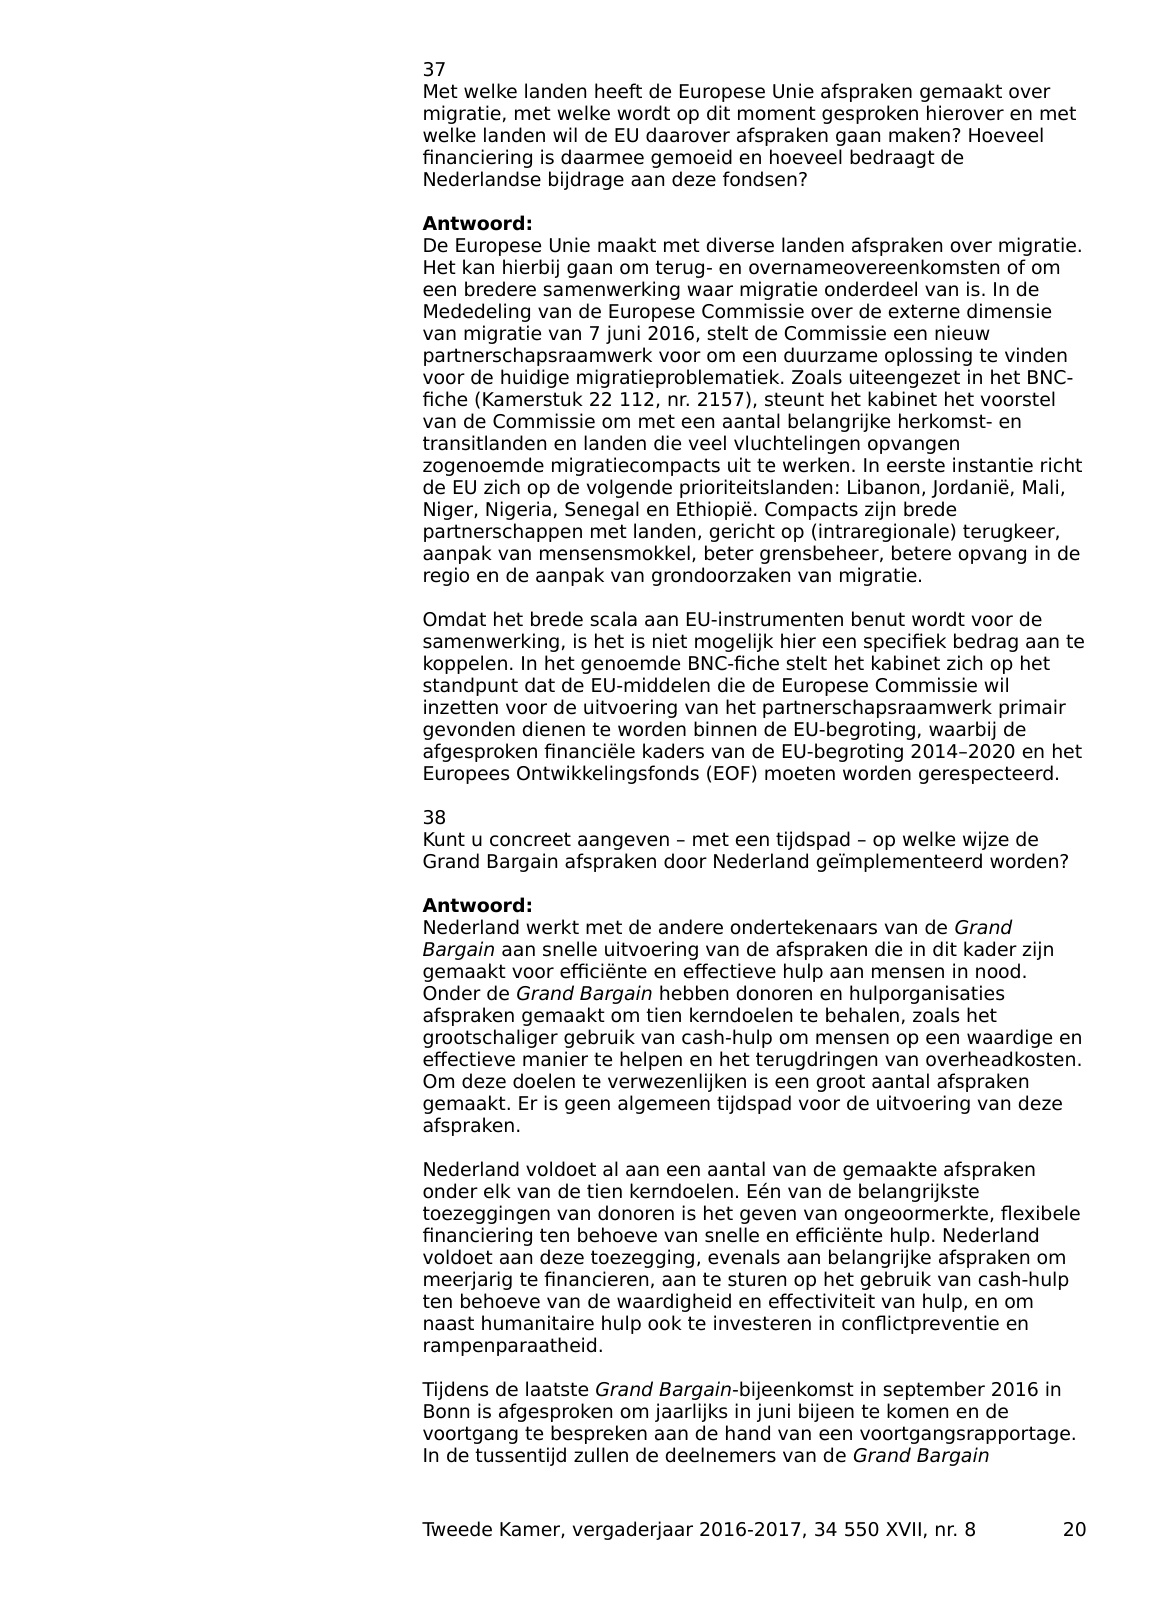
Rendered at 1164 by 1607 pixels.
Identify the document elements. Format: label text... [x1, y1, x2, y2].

text 38 [422, 807, 1087, 829]
text De Europese Unie maakt met diverse landen afspraken over migratie. Het kan hierbij gaan om terug- en overnameovereenkomsten of om een bredere samenwerking waar migratie onderdeel van is. In de Mededeling van de Europese Commissie over de externe dimensie van migratie van 7 juni 2016, stelt de Commissie een nieuw partnerschapsraamwerk voor om een duurzame oplossing te vinden voor de huidige migratieproblematiek. Zoals uiteengezet in het BNC-fiche (Kamerstuk 22 112, nr. 2157), steunt het kabinet het voorstel van de Commissie om met een aantal belangrijke herkomst- en transitlanden en landen die veel vluchtelingen opvangen zogenoemde migratiecompacts uit te werken. In eerste instantie richt de EU zich op de volgende prioriteitslanden: Libanon, Jordanië, Mali, Niger, Nigeria, Senegal en Ethiopië. Compacts zijn brede partnerschappen met landen, gericht op (intraregionale) terugkeer, aanpak van mensensmokkel, beter grensbeheer, betere opvang in de regio en de aanpak van grondoorzaken van migratie. [422, 235, 1087, 587]
text Antwoord: [422, 895, 1087, 917]
text Kunt u concreet aangeven – met een tijdspad – op welke wijze de Grand Bargain afspraken door Nederland geïmplementeerd worden? [422, 829, 1087, 873]
text Tijdens de laatste Grand Bargain-bijeenkomst in september 2016 in Bonn is afgesproken om jaarlijks in juni bijeen te komen en de voortgang te bespreken aan de hand van een voortgangsrapportage. In de tussentijd zullen de deelnemers van de Grand Bargain [422, 1379, 1087, 1467]
text Antwoord: [422, 213, 1087, 235]
text Nederland voldoet al aan een aantal van de gemaakte afspraken onder elk van de tien kerndoelen. Eén van de belangrijkste toezeggingen van donoren is het geven van ongeoormerkte, flexibele financiering ten behoeve van snelle en efficiënte hulp. Nederland voldoet aan deze toezegging, evenals aan belangrijke afspraken om meerjarig te financieren, aan te sturen op het gebruik van cash-hulp ten behoeve van de waardigheid en effectiviteit van hulp, en om naast humanitaire hulp ook te investeren in conflictpreventie en rampenparaatheid. [422, 1159, 1087, 1357]
text 37 [422, 59, 1087, 81]
text Omdat het brede scala aan EU-instrumenten benut wordt voor de samenwerking, is het is niet mogelijk hier een specifiek bedrag aan te koppelen. In het genoemde BNC-fiche stelt het kabinet zich op het standpunt dat de EU-middelen die de Europese Commissie wil inzetten voor de uitvoering van het partnerschapsraamwerk primair gevonden dienen te worden binnen de EU-begroting, waarbij de afgesproken financiële kaders van de EU-begroting 2014–2020 en het Europees Ontwikkelingsfonds (EOF) moeten worden gerespecteerd. [422, 609, 1087, 785]
text Nederland werkt met de andere ondertekenaars van de Grand Bargain aan snelle uitvoering van de afspraken die in dit kader zijn gemaakt voor efficiënte en effectieve hulp aan mensen in nood. Onder de Grand Bargain hebben donoren en hulporganisaties afspraken gemaakt om tien kerndoelen te behalen, zoals het grootschaliger gebruik van cash-hulp om mensen op een waardige en effectieve manier te helpen en het terugdringen van overheadkosten. Om deze doelen te verwezenlijken is een groot aantal afspraken gemaakt. Er is geen algemeen tijdspad voor de uitvoering van deze afspraken. [422, 917, 1087, 1137]
text Met welke landen heeft de Europese Unie afspraken gemaakt over migratie, met welke wordt op dit moment gesproken hierover en met welke landen wil de EU daarover afspraken gaan maken? Hoeveel financiering is daarmee gemoeid en hoeveel bedraagt de Nederlandse bijdrage aan deze fondsen? [422, 81, 1087, 191]
